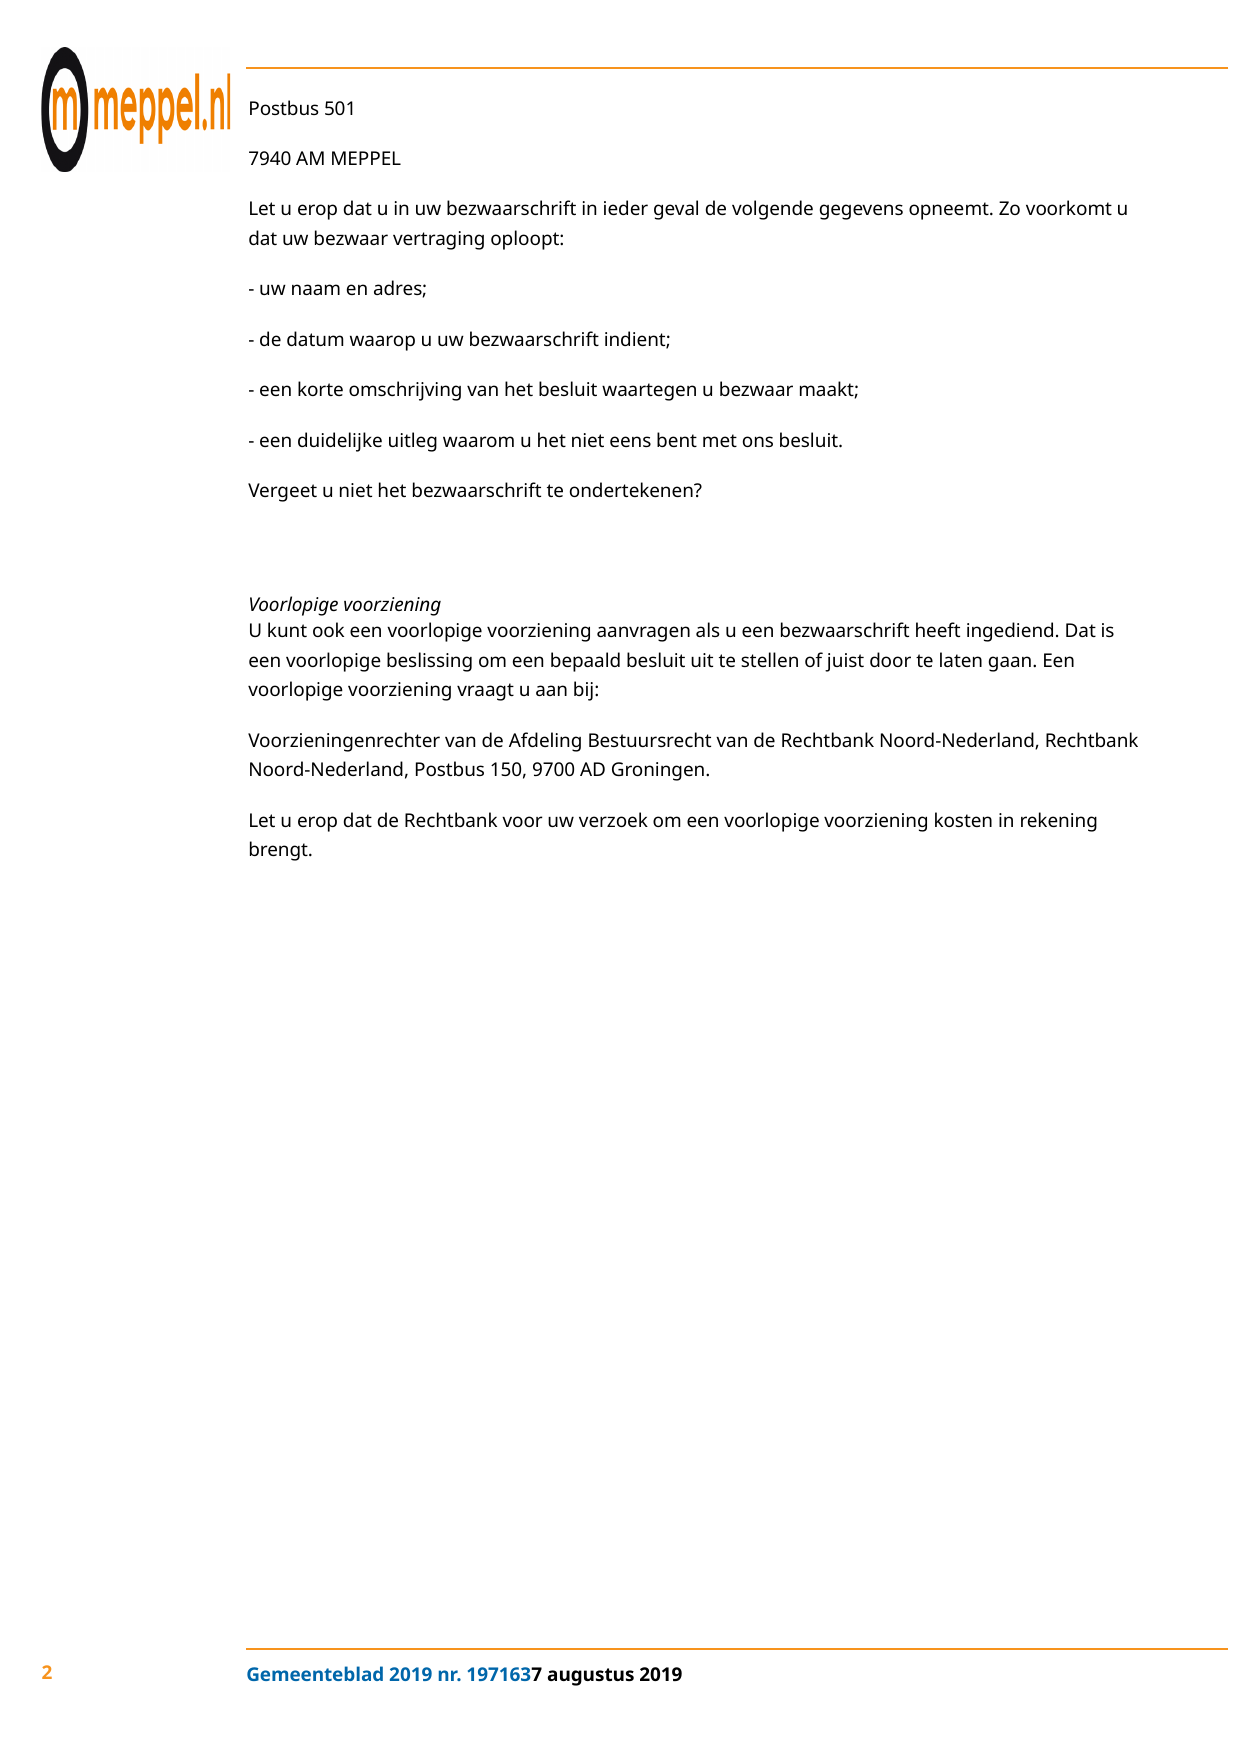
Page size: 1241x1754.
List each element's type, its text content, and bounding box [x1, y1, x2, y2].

text - een duidelijke uitleg waarom u het niet eens bent met ons besluit. [248, 427, 1152, 453]
text Voorlopige voorziening [248, 592, 1152, 617]
text U kunt ook een voorlopige voorziening aanvragen als u een bezwaarschrift heeft ingediend. Dat is een voorlopige beslissing om een bepaald besluit uit te stellen of juist door te laten gaan. Een voorlopige voorziening vraagt u aan bij: [248, 617, 1152, 702]
text - een korte omschrijving van het besluit waartegen u bezwaar maakt; [248, 376, 1152, 402]
text 7940 AM MEPPEL [248, 145, 1152, 171]
text - uw naam en adres; [248, 276, 1152, 301]
text Voorzieningenrechter van de Afdeling Bestuursrecht van de Rechtbank Noord-Nederland, Rechtbank Noord-Nederland, Postbus 150, 9700 AD Groningen. [248, 727, 1152, 782]
text Let u erop dat u in uw bezwaarschrift in ieder geval de volgende gegevens opneemt. Zo voorkomt u dat uw bezwaar vertraging oploopt: [248, 196, 1152, 251]
text Postbus 501 [248, 95, 1152, 121]
text - de datum waarop u uw bezwaarschrift indient; [248, 326, 1152, 352]
picture [41, 47, 231, 172]
text Let u erop dat de Rechtbank voor uw verzoek om een voorlopige voorziening kosten in rekening brengt. [248, 807, 1152, 862]
text Vergeet u niet het bezwaarschrift te ondertekenen? [248, 477, 1152, 503]
